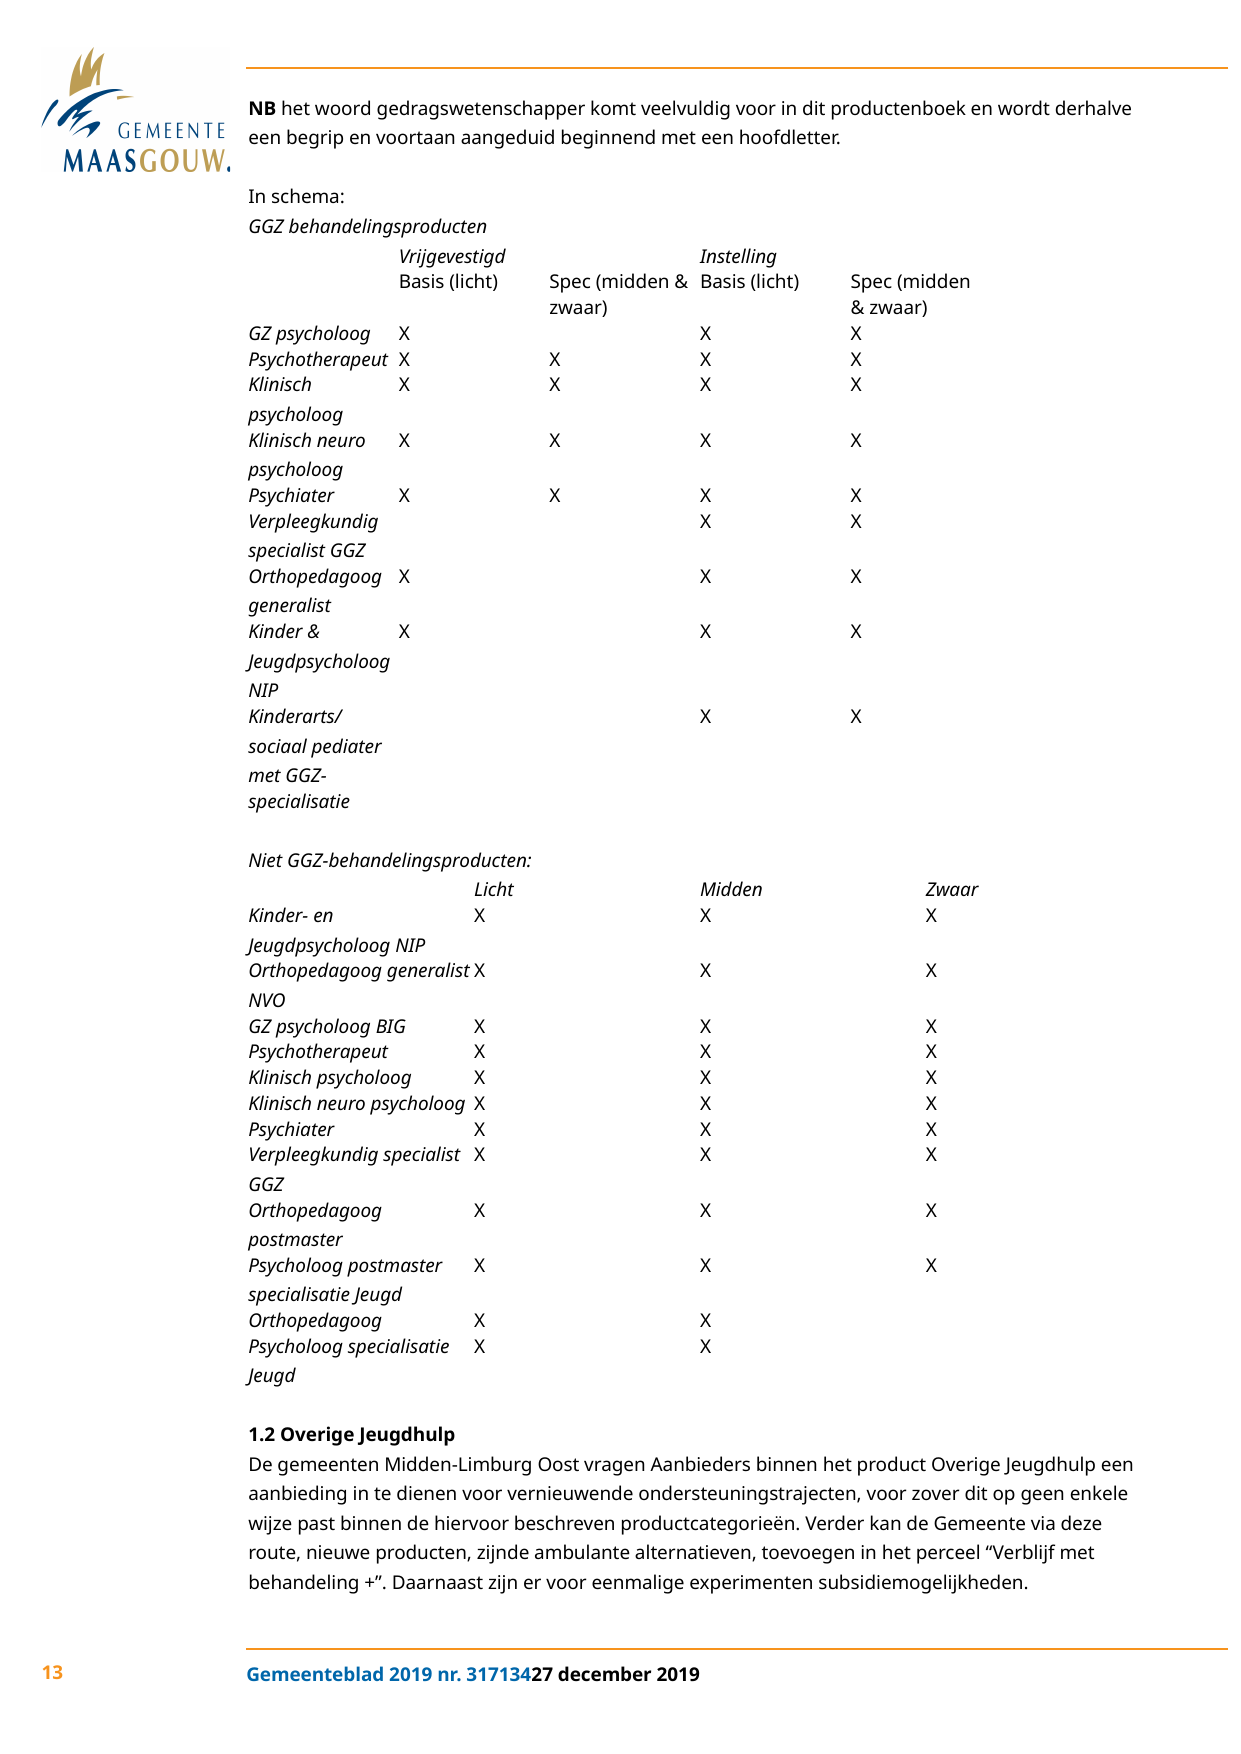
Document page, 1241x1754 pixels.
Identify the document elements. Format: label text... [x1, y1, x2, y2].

table_cell X [926, 1197, 1152, 1252]
table_cell Klinisch neuro psycholoog [248, 427, 398, 482]
table_cell X [549, 427, 700, 482]
text NB het woord gedragswetenschapper komt veelvuldig voor in dit productenboek en wordt derhalve een begrip en voortaan aangeduid beginnend met een hoofdletter. [248, 95, 1152, 150]
table_cell X [474, 1090, 700, 1116]
table_cell [1001, 508, 1152, 563]
table_cell X [850, 346, 1001, 371]
table_cell [1001, 619, 1152, 703]
text 1.2 Overige Jeugdhulp [248, 1421, 1152, 1447]
table_cell [549, 563, 700, 618]
table_header Vrijgevestigd [399, 243, 549, 268]
table_cell X [850, 619, 1001, 703]
table_cell [248, 269, 398, 294]
table_cell X [549, 482, 700, 508]
table_cell Basis (licht) [399, 269, 549, 294]
table_cell X [399, 563, 549, 618]
table_cell [1001, 320, 1152, 346]
table_cell Kinderarts/ sociaal pediater met GGZ- [248, 703, 398, 788]
table_cell X [850, 482, 1001, 508]
table_cell [549, 508, 700, 563]
table_cell X [850, 371, 1001, 427]
table_header [248, 876, 474, 902]
table_cell [1001, 482, 1152, 508]
table_cell specialisatie [248, 788, 398, 814]
table_cell X [700, 1197, 926, 1252]
table_cell Kinder & Jeugdpsycholoog NIP [248, 619, 398, 703]
table_header Instelling [700, 243, 850, 268]
table_cell [1001, 269, 1152, 294]
text Niet GGZ-behandelingsproducten: [248, 847, 1152, 872]
table_cell [700, 788, 850, 814]
table_cell Klinisch neuro psycholoog [248, 1090, 474, 1116]
table_cell Psychotherapeut [248, 1039, 474, 1064]
table_cell X [549, 371, 700, 427]
table_header Zwaar [926, 876, 1152, 902]
table_cell X [850, 320, 1001, 346]
table_cell X [474, 958, 700, 1013]
table_cell X [700, 482, 850, 508]
table_cell X [926, 1116, 1152, 1141]
table_cell X [926, 1064, 1152, 1090]
table_cell X [399, 427, 549, 482]
table_cell Verpleegkundig specialist GGZ [248, 508, 398, 563]
table_cell Kinder- en Jeugdpsycholoog NIP [248, 902, 474, 957]
table_cell Psychiater [248, 482, 398, 508]
table_cell X [399, 619, 549, 703]
table_cell X [474, 1308, 700, 1333]
table_cell zwaar) [549, 294, 700, 320]
table_cell X [926, 1039, 1152, 1064]
table_cell X [700, 563, 850, 618]
table_cell X [474, 1116, 700, 1141]
table_cell Orthopedagoog postmaster [248, 1197, 474, 1252]
table_cell X [700, 371, 850, 427]
table_cell Orthopedagoog generalist [248, 563, 398, 618]
table_cell X [474, 1197, 700, 1252]
table_cell Basis (licht) [700, 269, 850, 294]
table_cell X [549, 346, 700, 371]
table_cell Klinisch psycholoog [248, 371, 398, 427]
table_cell X [700, 346, 850, 371]
table_header Licht [474, 876, 700, 902]
table_cell X [700, 320, 850, 346]
table_cell X [926, 1090, 1152, 1116]
table_cell X [474, 1064, 700, 1090]
table_cell [399, 788, 549, 814]
table_cell X [850, 427, 1001, 482]
table_cell X [926, 958, 1152, 1013]
table_cell [926, 1333, 1152, 1388]
table_cell [549, 619, 700, 703]
table_cell Spec (midden [850, 269, 1001, 294]
table_cell & zwaar) [850, 294, 1001, 320]
table_cell X [474, 1039, 700, 1064]
table_cell Orthopedagoog [248, 1308, 474, 1333]
table_cell [248, 294, 398, 320]
table_cell X [700, 703, 850, 788]
table_cell X [474, 1013, 700, 1038]
table_cell Psycholoog postmaster specialisatie Jeugd [248, 1252, 474, 1307]
table_cell [549, 703, 700, 788]
table_cell Orthopedagoog generalist NVO [248, 958, 474, 1013]
table_header Midden [700, 876, 926, 902]
text GGZ behandelingsproducten [248, 213, 1152, 239]
table_cell X [399, 346, 549, 371]
table_cell X [700, 958, 926, 1013]
text In schema: [248, 183, 1152, 209]
table_header [248, 243, 398, 268]
table_cell [1001, 703, 1152, 788]
table_header [850, 243, 1001, 268]
table_cell X [850, 703, 1001, 788]
table_cell X [926, 902, 1152, 957]
table_cell X [700, 619, 850, 703]
table_cell X [399, 371, 549, 427]
table_cell [1001, 427, 1152, 482]
table_cell X [474, 902, 700, 957]
table_cell GZ psycholoog [248, 320, 398, 346]
table_cell X [850, 508, 1001, 563]
table_cell [1001, 563, 1152, 618]
table_cell X [399, 320, 549, 346]
table_cell [399, 294, 549, 320]
table_cell X [700, 1039, 926, 1064]
table_cell X [700, 508, 850, 563]
table_cell Psycholoog specialisatie Jeugd [248, 1333, 474, 1388]
text De gemeenten Midden-Limburg Oost vragen Aanbieders binnen het product Overige Jeugdhulp een aanbieding in te dienen voor vernieuwende ondersteuningstrajecten, voor zover dit op geen enkele wijze past binnen de hiervoor beschreven productcategorieën. Verder kan de Gemeente via deze route, nieuwe producten, zijnde ambulante alternatieven, toevoegen in het perceel “Verblijf met behandeling +”. Daarnaast zijn er voor eenmalige experimenten subsidiemogelijkheden. [248, 1451, 1152, 1595]
table_cell X [700, 1308, 926, 1333]
table_cell X [926, 1141, 1152, 1197]
table_cell X [474, 1252, 700, 1307]
table_cell X [700, 1013, 926, 1038]
table_cell GZ psycholoog BIG [248, 1013, 474, 1038]
table_header [1001, 243, 1152, 268]
table_cell Psychotherapeut [248, 346, 398, 371]
table_cell [1001, 294, 1152, 320]
table_cell X [700, 1064, 926, 1090]
table_cell Klinisch psycholoog [248, 1064, 474, 1090]
table_cell [1001, 346, 1152, 371]
table_cell [399, 703, 549, 788]
table_cell Psychiater [248, 1116, 474, 1141]
table_cell [850, 788, 1001, 814]
table_cell [700, 294, 850, 320]
table_cell [549, 320, 700, 346]
table_cell X [850, 563, 1001, 618]
table_cell X [474, 1333, 700, 1388]
table_cell X [700, 1141, 926, 1197]
table_cell Spec (midden & [549, 269, 700, 294]
table_cell X [700, 1333, 926, 1388]
table_cell [399, 508, 549, 563]
table_cell X [399, 482, 549, 508]
table_cell [1001, 788, 1152, 814]
table_cell X [700, 1090, 926, 1116]
table_cell X [700, 1252, 926, 1307]
table_cell [1001, 371, 1152, 427]
table_cell X [926, 1252, 1152, 1307]
table_cell [926, 1308, 1152, 1333]
table_cell X [926, 1013, 1152, 1038]
table_cell Verpleegkundig specialist GGZ [248, 1141, 474, 1197]
table_cell X [700, 902, 926, 957]
table_header [549, 243, 700, 268]
table_cell X [700, 427, 850, 482]
table_cell [549, 788, 700, 814]
picture [41, 47, 231, 172]
table_cell X [700, 1116, 926, 1141]
table_cell X [474, 1141, 700, 1197]
